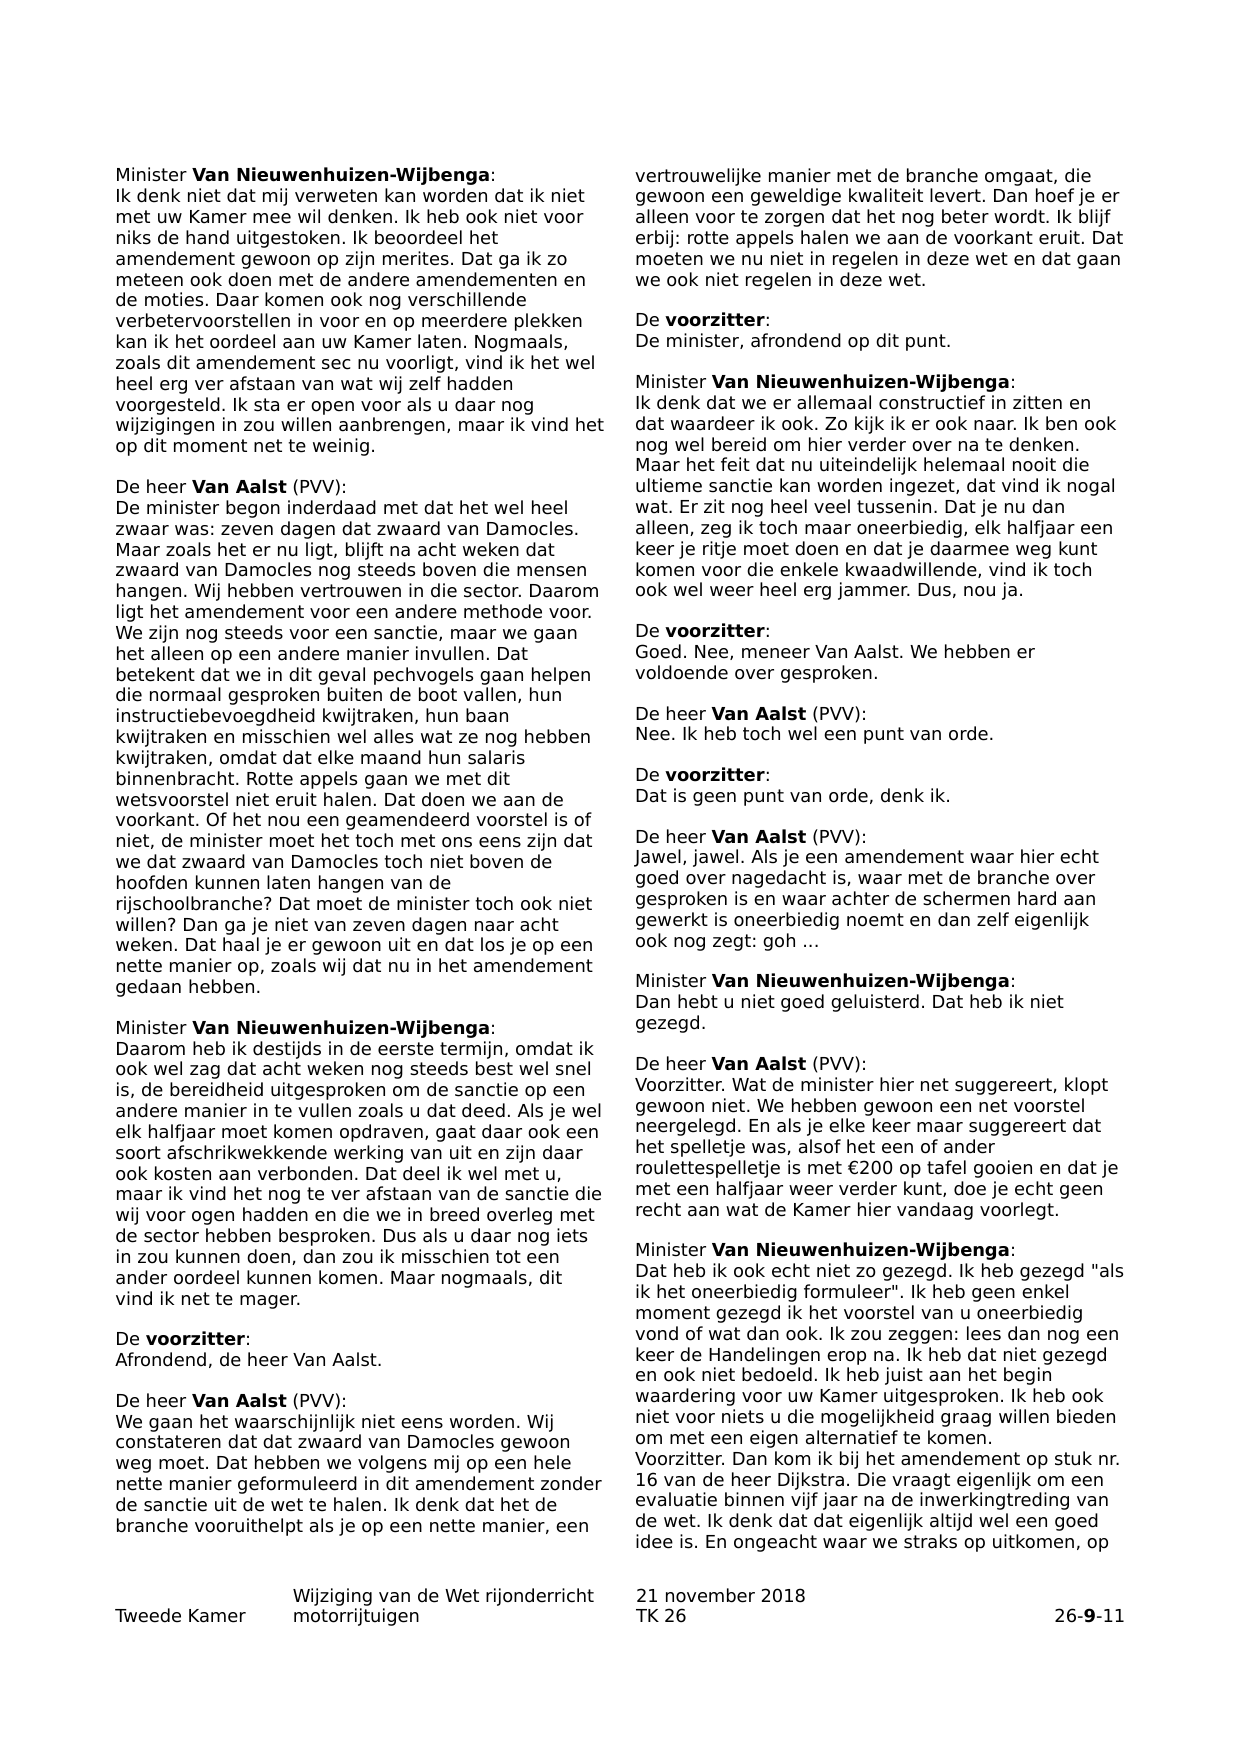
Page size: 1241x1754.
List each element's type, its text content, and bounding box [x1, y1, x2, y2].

text De heer Van Aalst (PVV): [635, 1054, 1125, 1074]
text De minister, afrondend op dit punt. [635, 331, 1125, 352]
text De heer Van Aalst (PVV): [635, 826, 1125, 847]
text Minister Van Nieuwenhuizen-Wijbenga: [635, 1240, 1125, 1261]
text Nee. Ik heb toch wel een punt van orde. [635, 724, 1125, 745]
text De voorzitter: [635, 765, 1125, 786]
text De heer Van Aalst (PVV): [115, 477, 605, 498]
text Afrondend, de heer Van Aalst. [115, 1350, 605, 1371]
text De voorzitter: [635, 310, 1125, 331]
text De heer Van Aalst (PVV): [635, 703, 1125, 724]
text vertrouwelijke manier met de branche omgaat, die gewoon een geweldige kwaliteit levert. Dan hoef je er alleen voor te zorgen dat het nog beter wordt. Ik blijf erbij: rotte appels halen we aan de voorkant eruit. Dat moeten we nu niet in regelen in deze wet en dat gaan we ook niet regelen in deze wet. [635, 165, 1125, 290]
text Dat heb ik ook echt niet zo gezegd. Ik heb gezegd "als ik het oneerbiedig formuleer". Ik heb geen enkel moment gezegd ik het voorstel van u oneerbiedig vond of wat dan ook. Ik zou zeggen: lees dan nog een keer de Handelingen erop na. Ik heb dat niet gezegd en ook niet bedoeld. Ik heb juist aan het begin waardering voor uw Kamer uitgesproken. Ik heb ook niet voor niets u die mogelijkheid graag willen bieden om met een eigen alternatief te komen. [635, 1261, 1125, 1448]
text Jawel, jawel. Als je een amendement waar hier echt goed over nagedacht is, waar met de branche over gesproken is en waar achter de schermen hard aan gewerkt is oneerbiedig noemt en dan zelf eigenlijk ook nog zegt: goh ... [635, 847, 1125, 951]
text Minister Van Nieuwenhuizen-Wijbenga: [115, 1018, 605, 1038]
text Ik denk niet dat mij verweten kan worden dat ik niet met uw Kamer mee wil denken. Ik heb ook niet voor niks de hand uitgestoken. Ik beoordeel het amendement gewoon op zijn merites. Dat ga ik zo meteen ook doen met de andere amendementen en de moties. Daar komen ook nog verschillende verbetervoorstellen in voor en op meerdere plekken kan ik het oordeel aan uw Kamer laten. Nogmaals, zoals dit amendement sec nu voorligt, vind ik het wel heel erg ver afstaan van wat wij zelf hadden voorgesteld. Ik sta er open voor als u daar nog wijzigingen in zou willen aanbrengen, maar ik vind het op dit moment net te weinig. [115, 186, 605, 457]
text Minister Van Nieuwenhuizen-Wijbenga: [635, 372, 1125, 393]
text Minister Van Nieuwenhuizen-Wijbenga: [635, 971, 1125, 992]
text Voorzitter. Wat de minister hier net suggereert, klopt gewoon niet. We hebben gewoon een net voorstel neergelegd. En als je elke keer maar suggereert dat het spelletje was, alsof het een of ander roulettespelletje is met €200 op tafel gooien en dat je met een halfjaar weer verder kunt, doe je echt geen recht aan wat de Kamer hier vandaag voorlegt. [635, 1074, 1125, 1220]
text Daarom heb ik destijds in de eerste termijn, omdat ik ook wel zag dat acht weken nog steeds best wel snel is, de bereidheid uitgesproken om de sanctie op een andere manier in te vullen zoals u dat deed. Als je wel elk halfjaar moet komen opdraven, gaat daar ook een soort afschrikwekkende werking van uit en zijn daar ook kosten aan verbonden. Dat deel ik wel met u, maar ik vind het nog te ver afstaan van de sanctie die wij voor ogen hadden en die we in breed overleg met de sector hebben besproken. Dus als u daar nog iets in zou kunnen doen, dan zou ik misschien tot een ander oordeel kunnen komen. Maar nogmaals, dit vind ik net te mager. [115, 1038, 605, 1309]
text De minister begon inderdaad met dat het wel heel zwaar was: zeven dagen dat zwaard van Damocles. Maar zoals het er nu ligt, blijft na acht weken dat zwaard van Damocles nog steeds boven die mensen hangen. Wij hebben vertrouwen in die sector. Daarom ligt het amendement voor een andere methode voor. We zijn nog steeds voor een sanctie, maar we gaan het alleen op een andere manier invullen. Dat betekent dat we in dit geval pechvogels gaan helpen die normaal gesproken buiten de boot vallen, hun instructiebevoegdheid kwijtraken, hun baan kwijtraken en misschien wel alles wat ze nog hebben kwijtraken, omdat dat elke maand hun salaris binnenbracht. Rotte appels gaan we met dit wetsvoorstel niet eruit halen. Dat doen we aan de voorkant. Of het nou een geamendeerd voorstel is of niet, de minister moet het toch met ons eens zijn dat we dat zwaard van Damocles toch niet boven de hoofden kunnen laten hangen van de rijschoolbranche? Dat moet de minister toch ook niet willen? Dan ga je niet van zeven dagen naar acht weken. Dat haal je er gewoon uit en dat los je op een nette manier op, zoals wij dat nu in het amendement gedaan hebben. [115, 498, 605, 998]
text Ik denk dat we er allemaal constructief in zitten en dat waardeer ik ook. Zo kijk ik er ook naar. Ik ben ook nog wel bereid om hier verder over na te denken. Maar het feit dat nu uiteindelijk helemaal nooit die ultieme sanctie kan worden ingezet, dat vind ik nogal wat. Er zit nog heel veel tussenin. Dat je nu dan alleen, zeg ik toch maar oneerbiedig, elk halfjaar een keer je ritje moet doen en dat je daarmee weg kunt komen voor die enkele kwaadwillende, vind ik toch ook wel weer heel erg jammer. Dus, nou ja. [635, 393, 1125, 601]
text We gaan het waarschijnlijk niet eens worden. Wij constateren dat dat zwaard van Damocles gewoon weg moet. Dat hebben we volgens mij op een hele nette manier geformuleerd in dit amendement zonder de sanctie uit de wet te halen. Ik denk dat het de branche vooruithelpt als je op een nette manier, een [115, 1411, 605, 1536]
text Dat is geen punt van orde, denk ik. [635, 786, 1125, 806]
text Minister Van Nieuwenhuizen-Wijbenga: [115, 165, 605, 186]
text De voorzitter: [635, 621, 1125, 642]
text De voorzitter: [115, 1329, 605, 1350]
text Goed. Nee, meneer Van Aalst. We hebben er voldoende over gesproken. [635, 642, 1125, 683]
text Voorzitter. Dan kom ik bij het amendement op stuk nr. 16 van de heer Dijkstra. Die vraagt eigenlijk om een evaluatie binnen vijf jaar na de inwerkingtreding van de wet. Ik denk dat dat eigenlijk altijd wel een goed idee is. En ongeacht waar we straks op uitkomen, op [635, 1448, 1125, 1553]
text De heer Van Aalst (PVV): [115, 1391, 605, 1411]
text Dan hebt u niet goed geluisterd. Dat heb ik niet gezegd. [635, 992, 1125, 1034]
